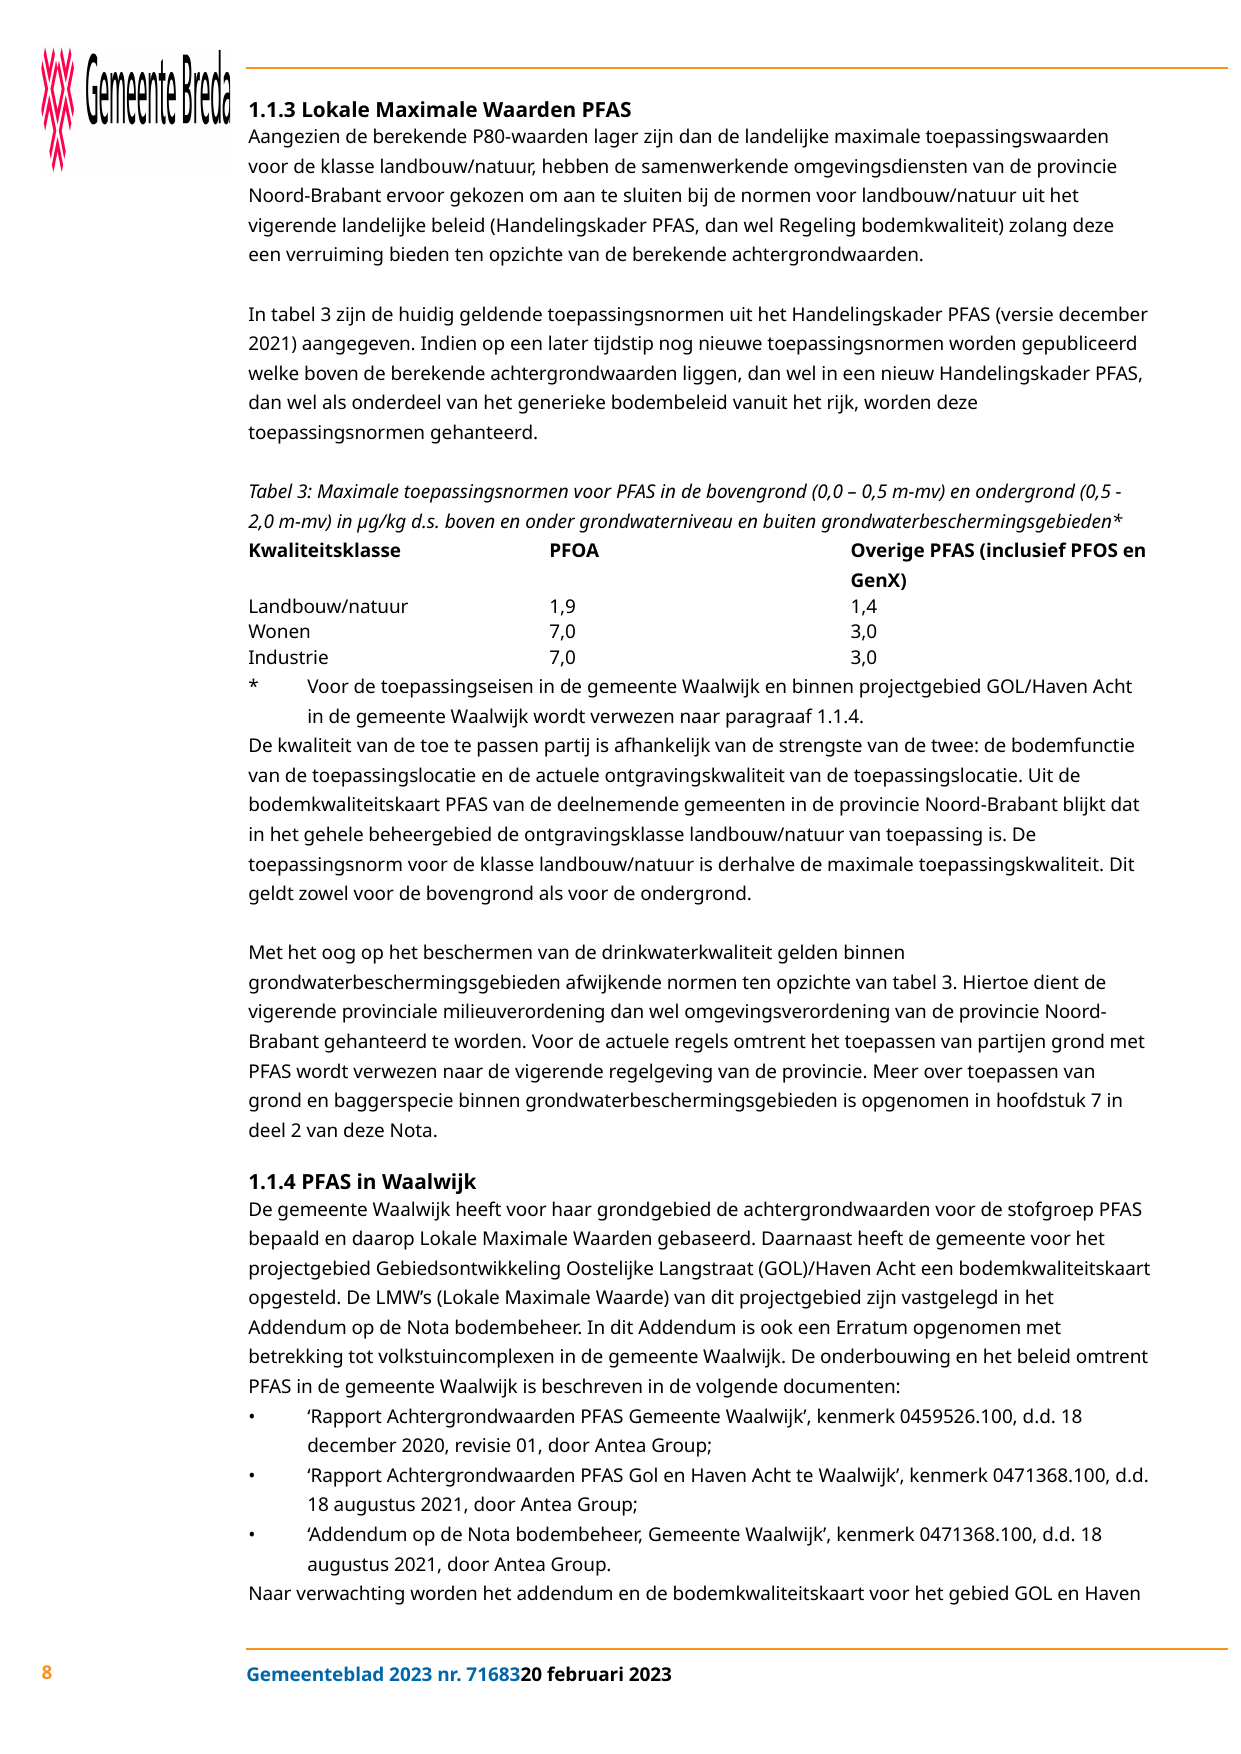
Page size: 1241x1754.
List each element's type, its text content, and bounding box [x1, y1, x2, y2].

text Naar verwachting worden het addendum en de bodemkwaliteitskaart voor het gebied GOL en Haven [248, 1580, 1152, 1606]
table_cell 7,0 [549, 619, 850, 644]
text De kwaliteit van de toe te passen partij is afhankelijk van de strengste van de twee: de bodemfunctie van de toepassingslocatie en de actuele ontgravingskwaliteit van de toepassingslocatie. Uit de bodemkwaliteitskaart PFAS van de deelnemende gemeenten in de provincie Noord-Brabant blijkt dat in het gehele beheergebied de ontgravingsklasse landbouw/natuur van toepassing is. De toepassingsnorm voor de klasse landbouw/natuur is derhalve de maximale toepassingskwaliteit. Dit geldt zowel voor de bovengrond als voor de ondergrond. [248, 732, 1152, 906]
table_cell Industrie [248, 644, 549, 670]
table_cell Landbouw/natuur [248, 593, 549, 618]
table_header Overige PFAS (inclusief PFOS en GenX) [850, 538, 1152, 593]
text 1.1.3 Lokale Maximale Waarden PFAS [248, 95, 1152, 123]
table_cell 1,4 [850, 593, 1152, 618]
text De gemeente Waalwijk heeft voor haar grondgebied de achtergrondwaarden voor de stofgroep PFAS bepaald en daarop Lokale Maximale Waarden gebaseerd. Daarnaast heeft de gemeente voor het projectgebied Gebiedsontwikkeling Oostelijke Langstraat (GOL)/Haven Acht een bodemkwaliteitskaart opgesteld. De LMW’s (Lokale Maximale Waarde) van dit projectgebied zijn vastgelegd in het Addendum op de Nota bodembeheer. In dit Addendum is ook een Erratum opgenomen met betrekking tot volkstuincomplexen in de gemeente Waalwijk. De onderbouwing en het beleid omtrent PFAS in de gemeente Waalwijk is beschreven in de volgende documenten: [248, 1196, 1152, 1399]
list ‘Rapport Achtergrondwaarden PFAS Gol en Haven Acht te Waalwijk’, kenmerk 0471368.100, d.d. 18 augustus 2021, door Antea Group; [248, 1462, 1152, 1517]
text 1.1.4 PFAS in Waalwijk [248, 1167, 1152, 1196]
list ‘Addendum op de Nota bodembeheer, Gemeente Waalwijk’, kenmerk 0471368.100, d.d. 18 augustus 2021, door Antea Group. [248, 1521, 1152, 1577]
table_cell 3,0 [850, 619, 1152, 644]
list Voor de toepassingseisen in de gemeente Waalwijk en binnen projectgebied GOL/Haven Acht in de gemeente Waalwijk wordt verwezen naar paragraaf 1.1.4. [248, 673, 1152, 728]
table_cell 3,0 [850, 644, 1152, 670]
picture [41, 47, 231, 172]
text In tabel 3 zijn de huidig geldende toepassingsnormen uit het Handelingskader PFAS (versie december 2021) aangegeven. Indien op een later tijdstip nog nieuwe toepassingsnormen worden gepubliceerd welke boven de berekende achtergrondwaarden liggen, dan wel in een nieuw Handelingskader PFAS, dan wel als onderdeel van het generieke bodembeleid vanuit het rijk, worden deze toepassingsnormen gehanteerd. [248, 301, 1152, 445]
table_header Kwaliteitsklasse [248, 538, 549, 593]
text Aangezien de berekende P80-waarden lager zijn dan de landelijke maximale toepassingswaarden voor de klasse landbouw/natuur, hebben de samenwerkende omgevingsdiensten van de provincie Noord-Brabant ervoor gekozen om aan te sluiten bij de normen voor landbouw/natuur uit het vigerende landelijke beleid (Handelingskader PFAS, dan wel Regeling bodemkwaliteit) zolang deze een verruiming bieden ten opzichte van de berekende achtergrondwaarden. [248, 123, 1152, 267]
table_cell 1,9 [549, 593, 850, 618]
list ‘Rapport Achtergrondwaarden PFAS Gemeente Waalwijk’, kenmerk 0459526.100, d.d. 18 december 2020, revisie 01, door Antea Group; [248, 1403, 1152, 1458]
table_header PFOA [549, 538, 850, 593]
table_cell Wonen [248, 619, 549, 644]
text Met het oog op het beschermen van de drinkwaterkwaliteit gelden binnen grondwaterbeschermingsgebieden afwijkende normen ten opzichte van tabel 3. Hiertoe dient de vigerende provinciale milieuverordening dan wel omgevingsverordening van de provincie Noord-Brabant gehanteerd te worden. Voor de actuele regels omtrent het toepassen van partijen grond met PFAS wordt verwezen naar de vigerende regelgeving van de provincie. Meer over toepassen van grond en baggerspecie binnen grondwaterbeschermingsgebieden is opgenomen in hoofdstuk 7 in deel 2 van deze Nota. [248, 939, 1152, 1143]
text Tabel 3: Maximale toepassingsnormen voor PFAS in de bovengrond (0,0 – 0,5 m-mv) en ondergrond (0,5 - 2,0 m-mv) in µg/kg d.s. boven en onder grondwaterniveau en buiten grondwaterbeschermingsgebieden* [248, 478, 1152, 533]
table_cell 7,0 [549, 644, 850, 670]
